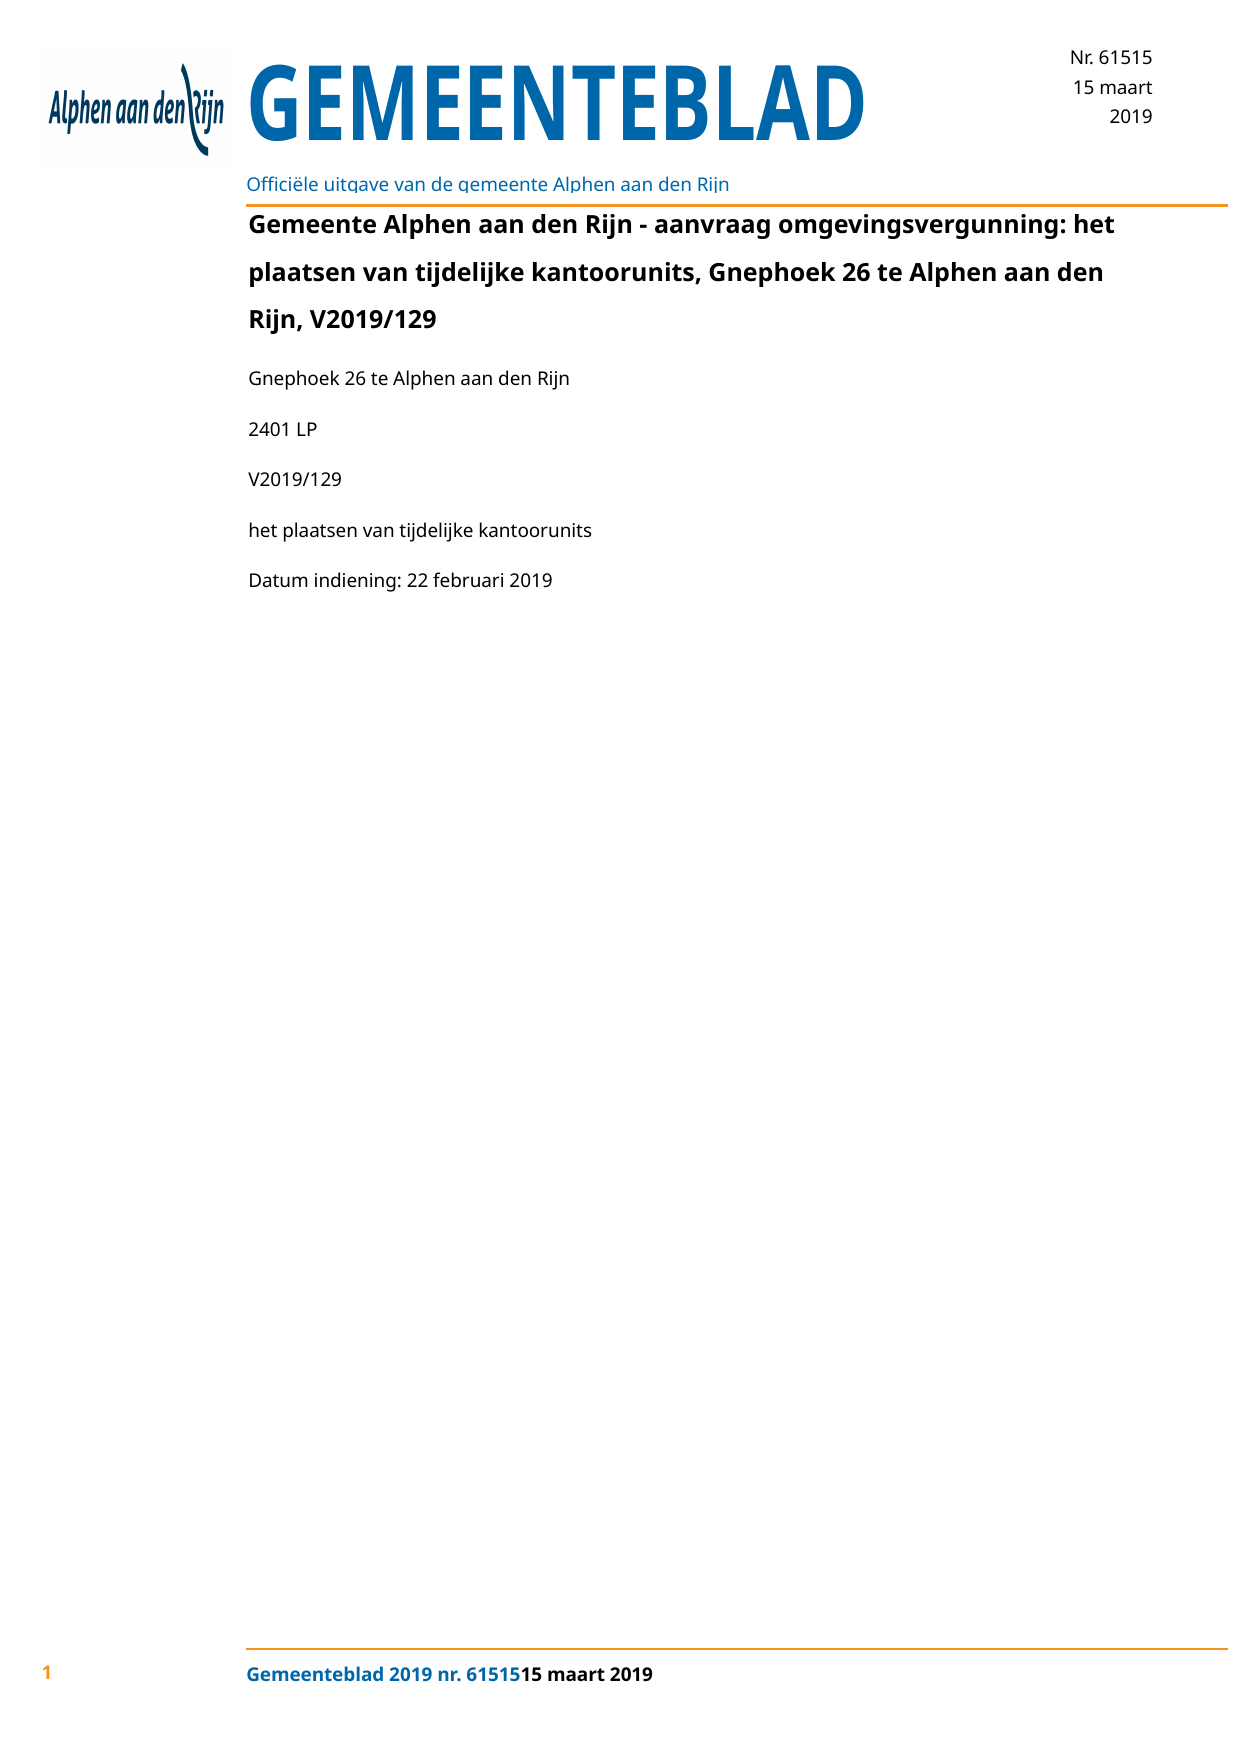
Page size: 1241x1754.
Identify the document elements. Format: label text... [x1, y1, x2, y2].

picture [41, 47, 231, 172]
text Gnephoek 26 te Alphen aan den Rijn [248, 366, 1152, 391]
text V2019/129 [248, 466, 1152, 492]
text het plaatsen van tijdelijke kantoorunits [248, 517, 1152, 542]
text Gemeente Alphen aan den Rijn - aanvraag omgevingsvergunning: het plaatsen van tijdelijke kantoorunits, Gnephoek 26 te Alphen aan den Rijn, V2019/129 [248, 207, 1152, 336]
text 2401 LP [248, 416, 1152, 442]
text Datum indiening: 22 februari 2019 [248, 567, 1152, 593]
